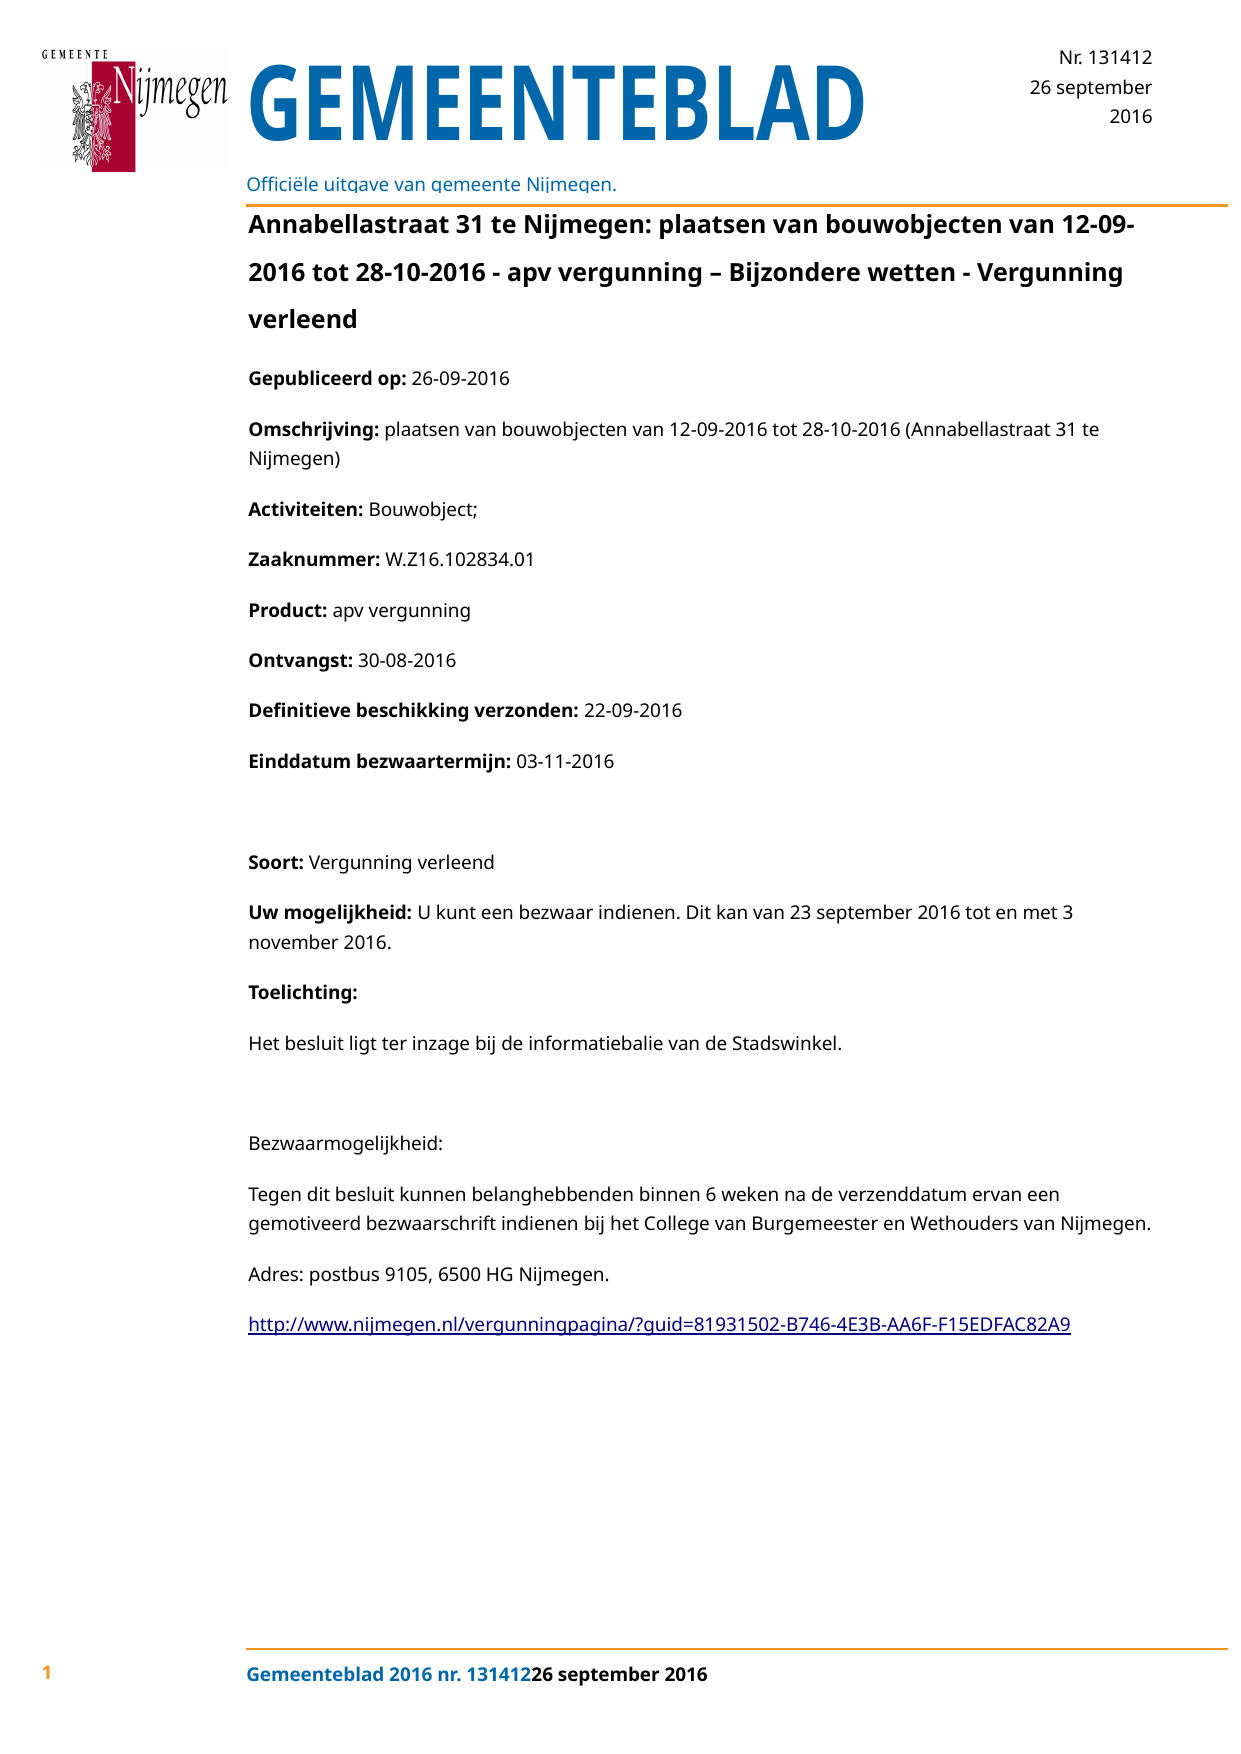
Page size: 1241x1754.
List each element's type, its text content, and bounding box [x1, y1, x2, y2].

text Tegen dit besluit kunnen belanghebbenden binnen 6 weken na de verzenddatum ervan een gemotiveerd bezwaarschrift indienen bij het College van Burgemeester en Wethouders van Nijmegen. [248, 1181, 1152, 1236]
text http://www.nijmegen.nl/vergunningpagina/?guid=81931502-B746-4E3B-AA6F-F15EDFAC82A9 [248, 1311, 1152, 1337]
text Annabellastraat 31 te Nijmegen: plaatsen van bouwobjecten van 12-09-2016 tot 28-10-2016 - apv vergunning – Bijzondere wetten - Vergunning verleend [248, 207, 1152, 336]
text Omschrijving: plaatsen van bouwobjecten van 12-09-2016 tot 28-10-2016 (Annabellastraat 31 te Nijmegen) [248, 416, 1152, 471]
text Soort: Vergunning verleend [248, 849, 1152, 874]
text Uw mogelijkheid: U kunt een bezwaar indienen. Dit kan van 23 september 2016 tot en met 3 november 2016. [248, 899, 1152, 954]
text Toelichting: [248, 979, 1152, 1005]
text Einddatum bezwaartermijn: 03-11-2016 [248, 748, 1152, 774]
text Bezwaarmogelijkheid: [248, 1131, 1152, 1156]
text Het besluit ligt ter inzage bij de informatiebalie van de Stadswinkel. [248, 1030, 1152, 1055]
picture [41, 47, 231, 172]
text Zaaknummer: W.Z16.102834.01 [248, 546, 1152, 572]
text Definitieve beschikking verzonden: 22-09-2016 [248, 698, 1152, 723]
text Adres: postbus 9105, 6500 HG Nijmegen. [248, 1261, 1152, 1287]
text Activiteiten: Bouwobject; [248, 496, 1152, 522]
text Gepubliceerd op: 26-09-2016 [248, 366, 1152, 391]
text Ontvangst: 30-08-2016 [248, 647, 1152, 673]
text Product: apv vergunning [248, 597, 1152, 622]
